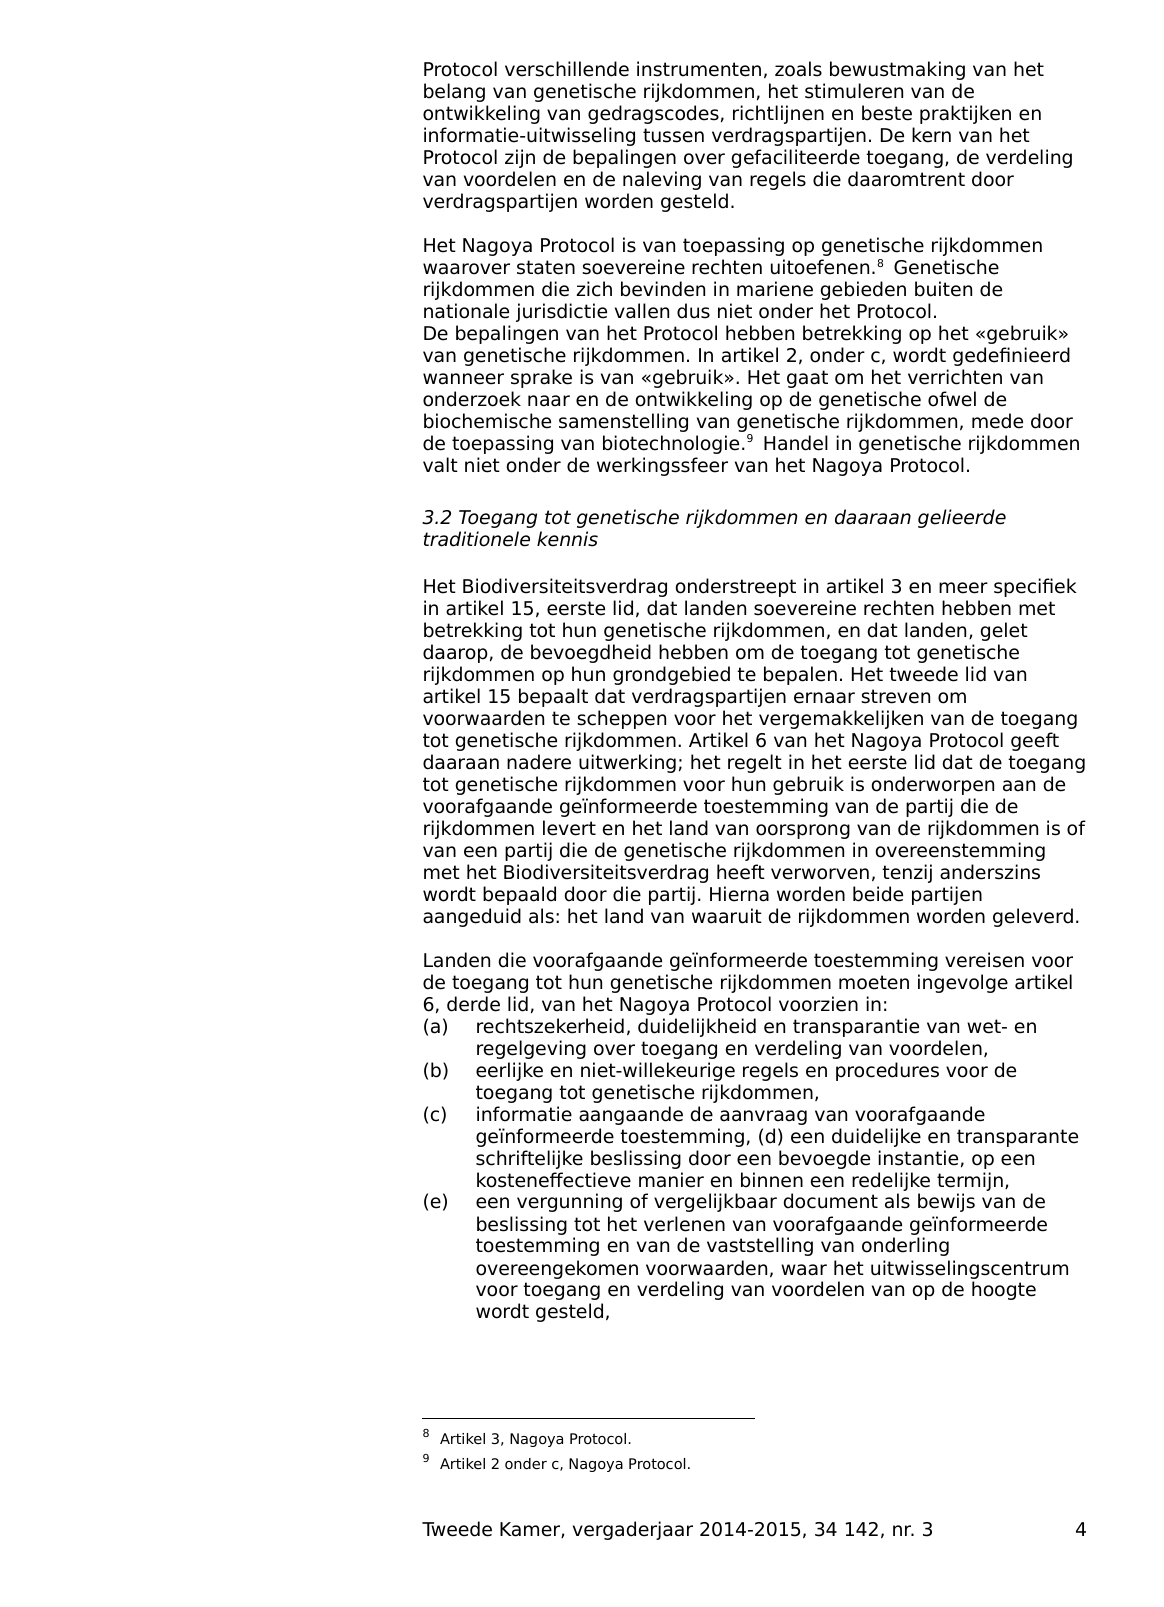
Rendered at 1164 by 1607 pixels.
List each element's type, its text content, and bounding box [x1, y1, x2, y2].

text Protocol verschillende instrumenten, zoals bewustmaking van het belang van genetische rijkdommen, het stimuleren van de ontwikkeling van gedragscodes, richtlijnen en beste praktijken en informatie-uitwisseling tussen verdragspartijen. De kern van het Protocol zijn de bepalingen over gefaciliteerde toegang, de verdeling van voordelen en de naleving van regels die daaromtrent door verdragspartijen worden gesteld. [422, 59, 1087, 213]
text (c) informatie aangaande de aanvraag van voorafgaande geïnformeerde toestemming, (d) een duidelijke en transparante schriftelijke beslissing door een bevoegde instantie, op een kosteneffectieve manier en binnen een redelijke termijn, [422, 1103, 1087, 1191]
text (b) eerlijke en niet-willekeurige regels en procedures voor de toegang tot genetische rijkdommen, [422, 1059, 1087, 1103]
text De bepalingen van het Protocol hebben betrekking op het «gebruik» van genetische rijkdommen. In artikel 2, onder c, wordt gedefinieerd wanneer sprake is van «gebruik». Het gaat om het verrichten van onderzoek naar en de ontwikkeling op de genetische ofwel de biochemische samenstelling van genetische rijkdommen, mede door de toepassing van biotechnologie. Handel in genetische rijkdommen valt niet onder de werkingssfeer van het Nagoya Protocol. [422, 323, 1087, 477]
text Het Biodiversiteitsverdrag onderstreept in artikel 3 en meer specifiek in artikel 15, eerste lid, dat landen soevereine rechten hebben met betrekking tot hun genetische rijkdommen, en dat landen, gelet daarop, de bevoegdheid hebben om de toegang tot genetische rijkdommen op hun grondgebied te bepalen. Het tweede lid van artikel 15 bepaalt dat verdragspartijen ernaar streven om voorwaarden te scheppen voor het vergemakkelijken van de toegang tot genetische rijkdommen. Artikel 6 van het Nagoya Protocol geeft daaraan nadere uitwerking; het regelt in het eerste lid dat de toegang tot genetische rijkdommen voor hun gebruik is onderworpen aan de voorafgaande geïnformeerde toestemming van de partij die de rijkdommen levert en het land van oorsprong van de rijkdommen is of van een partij die de genetische rijkdommen in overeenstemming met het Biodiversiteitsverdrag heeft verworven, tenzij anderszins wordt bepaald door die partij. Hierna worden beide partijen aangeduid als: het land van waaruit de rijkdommen worden geleverd. [422, 576, 1087, 927]
subtitle 3.2 Toegang tot genetische rijkdommen en daaraan gelieerde traditionele kennis [422, 507, 1087, 551]
text Artikel 3, Nagoya Protocol. [422, 1427, 1087, 1449]
text Het Nagoya Protocol is van toepassing op genetische rijkdommen waarover staten soevereine rechten uitoefenen. Genetische rijkdommen die zich bevinden in mariene gebieden buiten de nationale jurisdictie vallen dus niet onder het Protocol. [422, 235, 1087, 323]
text (a) rechtszekerheid, duidelijkheid en transparantie van wet- en regelgeving over toegang en verdeling van voordelen, [422, 1016, 1087, 1059]
text (e) een vergunning of vergelijkbaar document als bewijs van de beslissing tot het verlenen van voorafgaande geïnformeerde toestemming en van de vaststelling van onderling overeengekomen voorwaarden, waar het uitwisselingscentrum voor toegang en verdeling van voordelen van op de hoogte wordt gesteld, [422, 1191, 1087, 1323]
text Landen die voorafgaande geïnformeerde toestemming vereisen voor de toegang tot hun genetische rijkdommen moeten ingevolge artikel 6, derde lid, van het Nagoya Protocol voorzien in: [422, 950, 1087, 1016]
text Artikel 2 onder c, Nagoya Protocol. [422, 1452, 1087, 1474]
